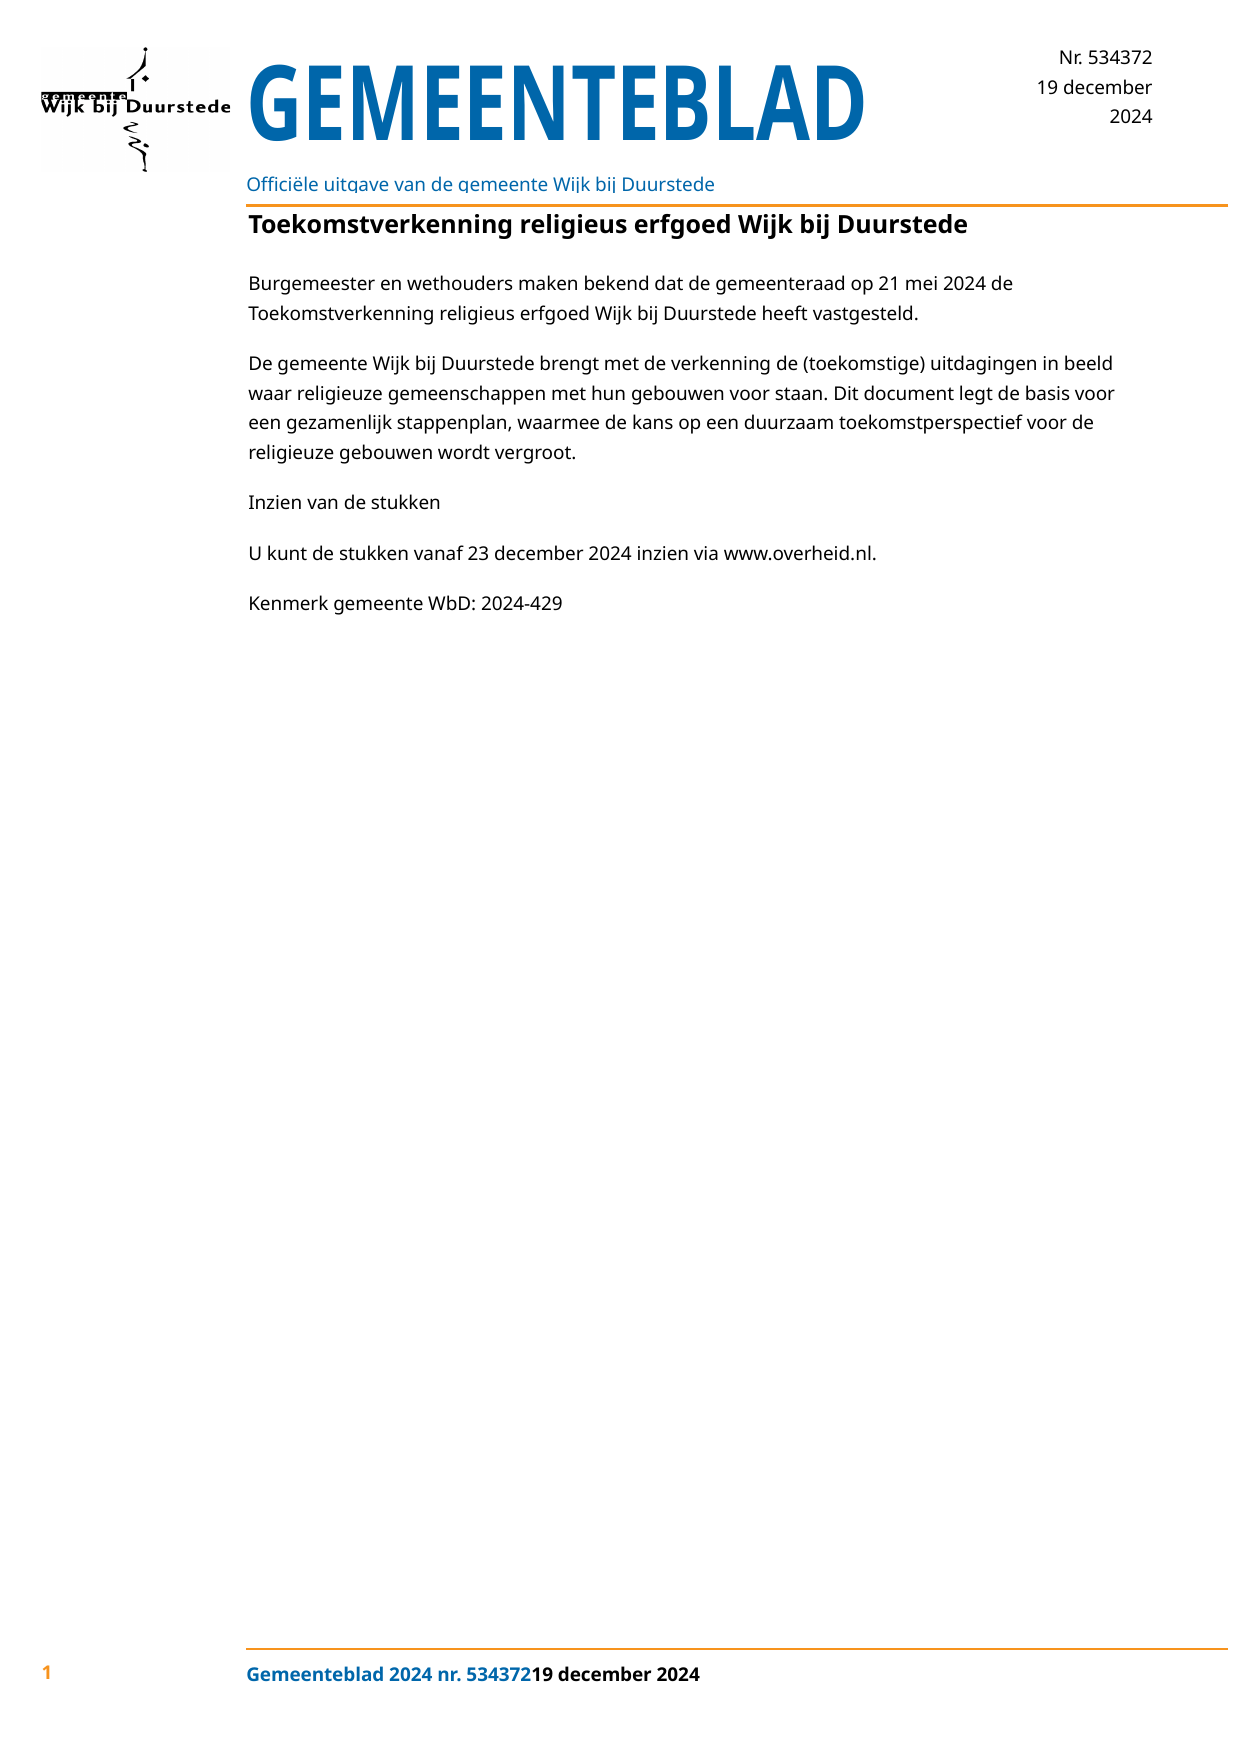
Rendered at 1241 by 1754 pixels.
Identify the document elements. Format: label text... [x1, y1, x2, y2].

text Toekomstverkenning religieus erfgoed Wijk bij Duurstede [248, 207, 1152, 241]
text Inzien van de stukken [248, 489, 1152, 515]
text De gemeente Wijk bij Duurstede brengt met de verkenning de (toekomstige) uitdagingen in beeld waar religieuze gemeenschappen met hun gebouwen voor staan. Dit document legt de basis voor een gezamenlijk stappenplan, waarmee de kans op een duurzaam toekomstperspectief voor de religieuze gebouwen wordt vergroot. [248, 350, 1152, 465]
text Kenmerk gemeente WbD: 2024-429 [248, 590, 1152, 616]
picture [41, 47, 231, 172]
text Burgemeester en wethouders maken bekend dat de gemeenteraad op 21 mei 2024 de Toekomstverkenning religieus erfgoed Wijk bij Duurstede heeft vastgesteld. [248, 270, 1152, 326]
text U kunt de stukken vanaf 23 december 2024 inzien via www.overheid.nl. [248, 540, 1152, 566]
